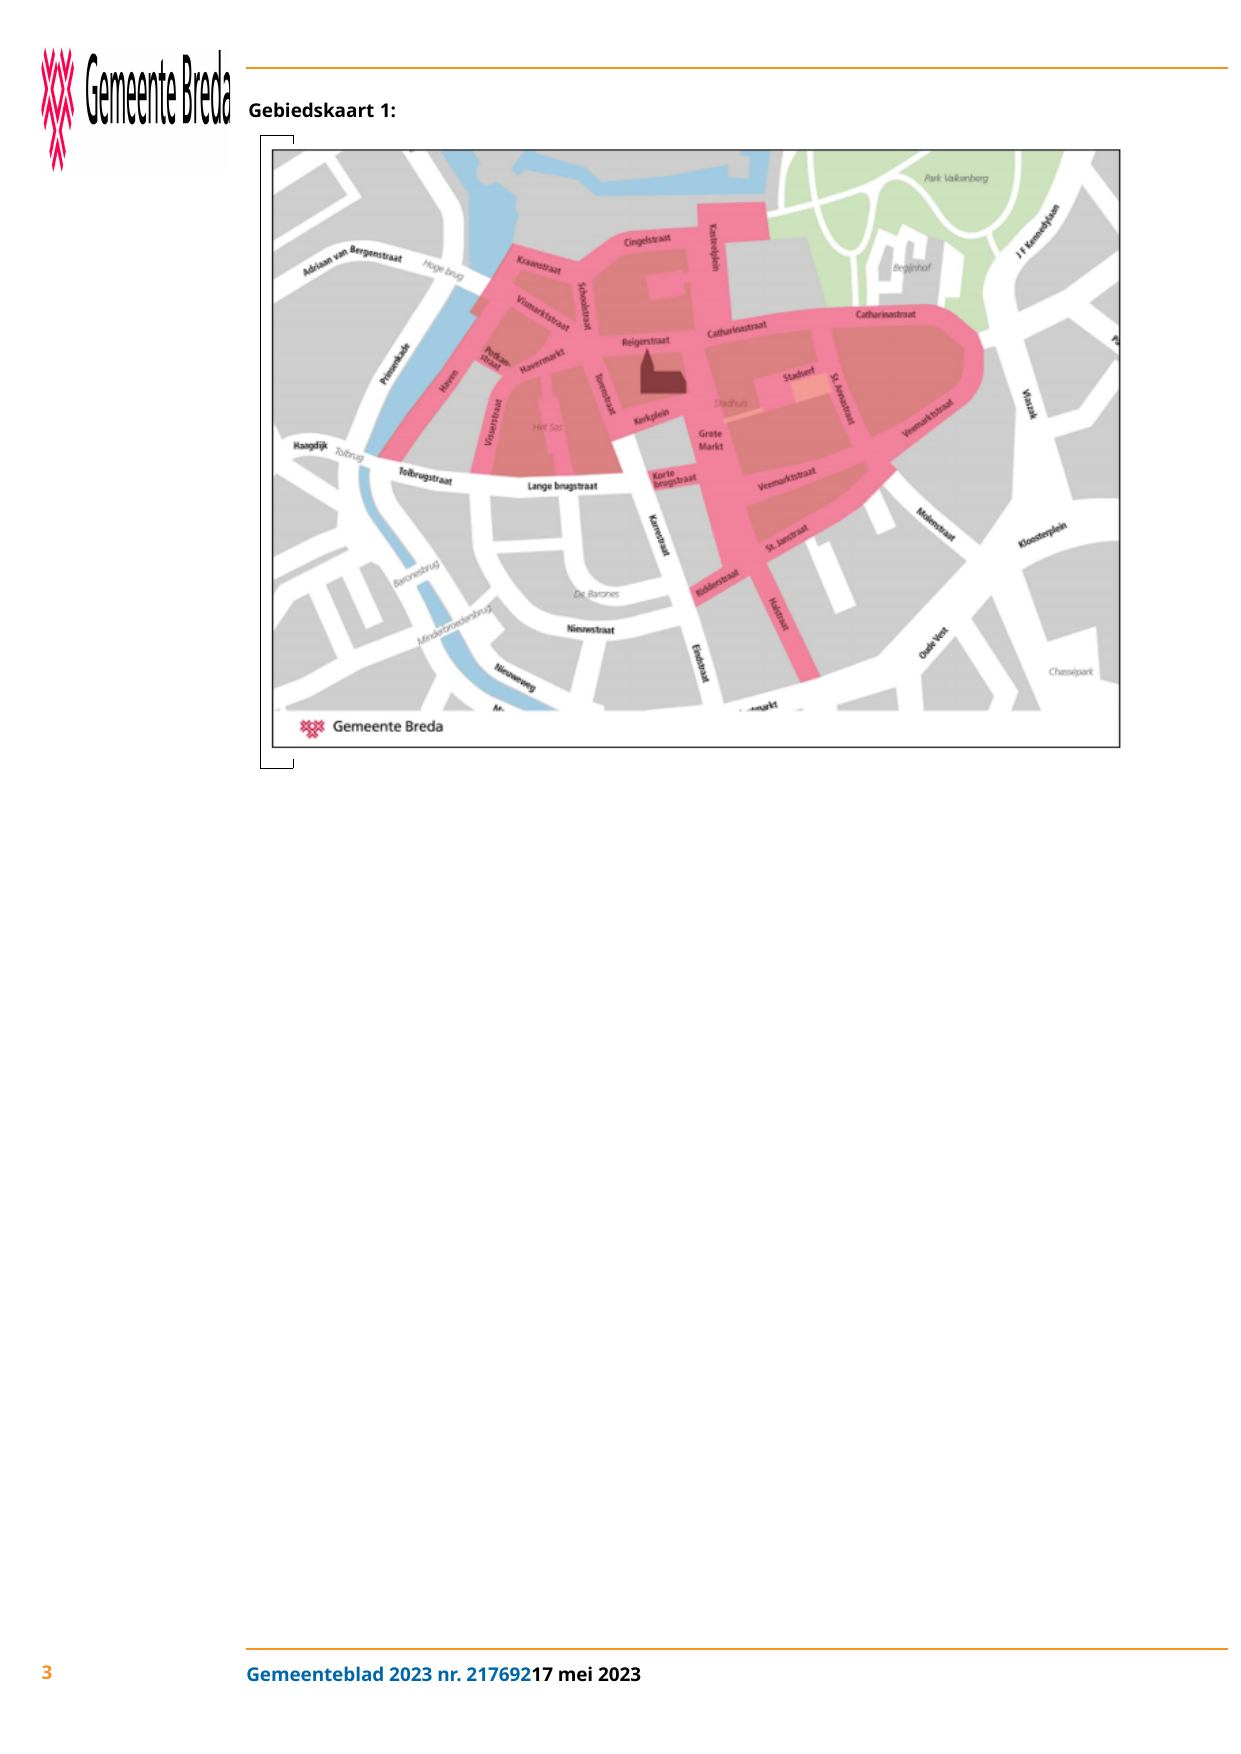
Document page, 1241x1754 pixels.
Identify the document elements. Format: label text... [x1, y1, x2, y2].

picture [268, 144, 1125, 759]
picture [41, 47, 231, 172]
text Gebiedskaart 1: [248, 95, 1152, 123]
